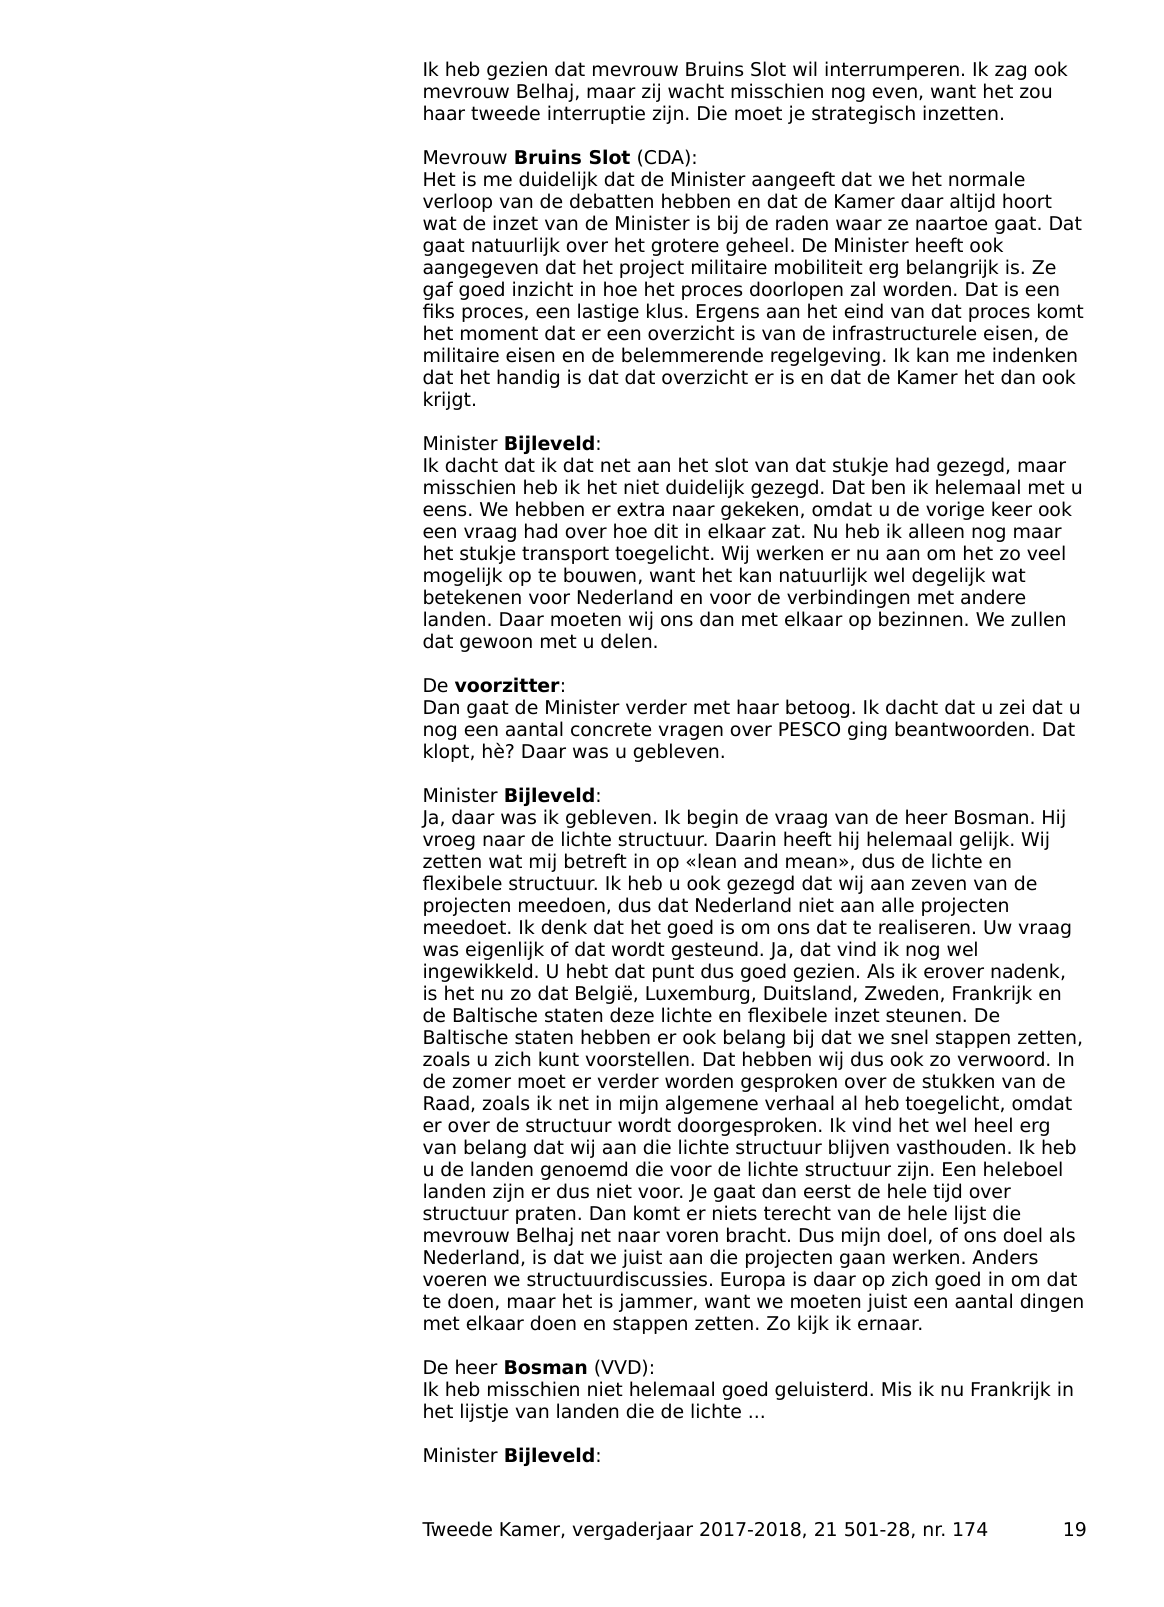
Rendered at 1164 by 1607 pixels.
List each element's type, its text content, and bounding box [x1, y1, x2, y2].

text Minister Bijleveld: [422, 785, 1087, 807]
text De heer Bosman (VVD): [422, 1357, 1087, 1379]
text Ja, daar was ik gebleven. Ik begin de vraag van de heer Bosman. Hij vroeg naar de lichte structuur. Daarin heeft hij helemaal gelijk. Wij zetten wat mij betreft in op «lean and mean», dus de lichte en flexibele structuur. Ik heb u ook gezegd dat wij aan zeven van de projecten meedoen, dus dat Nederland niet aan alle projecten meedoet. Ik denk dat het goed is om ons dat te realiseren. Uw vraag was eigenlijk of dat wordt gesteund. Ja, dat vind ik nog wel ingewikkeld. U hebt dat punt dus goed gezien. Als ik erover nadenk, is het nu zo dat België, Luxemburg, Duitsland, Zweden, Frankrijk en de Baltische staten deze lichte en flexibele inzet steunen. De Baltische staten hebben er ook belang bij dat we snel stappen zetten, zoals u zich kunt voorstellen. Dat hebben wij dus ook zo verwoord. In de zomer moet er verder worden gesproken over de stukken van de Raad, zoals ik net in mijn algemene verhaal al heb toegelicht, omdat er over de structuur wordt doorgesproken. Ik vind het wel heel erg van belang dat wij aan die lichte structuur blijven vasthouden. Ik heb u de landen genoemd die voor de lichte structuur zijn. Een heleboel landen zijn er dus niet voor. Je gaat dan eerst de hele tijd over structuur praten. Dan komt er niets terecht van de hele lijst die mevrouw Belhaj net naar voren bracht. Dus mijn doel, of ons doel als Nederland, is dat we juist aan die projecten gaan werken. Anders voeren we structuurdiscussies. Europa is daar op zich goed in om dat te doen, maar het is jammer, want we moeten juist een aantal dingen met elkaar doen en stappen zetten. Zo kijk ik ernaar. [422, 807, 1087, 1335]
text Ik heb misschien niet helemaal goed geluisterd. Mis ik nu Frankrijk in het lijstje van landen die de lichte ... [422, 1379, 1087, 1423]
text Dan gaat de Minister verder met haar betoog. Ik dacht dat u zei dat u nog een aantal concrete vragen over PESCO ging beantwoorden. Dat klopt, hè? Daar was u gebleven. [422, 697, 1087, 763]
text De voorzitter: [422, 675, 1087, 697]
text Ik dacht dat ik dat net aan het slot van dat stukje had gezegd, maar misschien heb ik het niet duidelijk gezegd. Dat ben ik helemaal met u eens. We hebben er extra naar gekeken, omdat u de vorige keer ook een vraag had over hoe dit in elkaar zat. Nu heb ik alleen nog maar het stukje transport toegelicht. Wij werken er nu aan om het zo veel mogelijk op te bouwen, want het kan natuurlijk wel degelijk wat betekenen voor Nederland en voor de verbindingen met andere landen. Daar moeten wij ons dan met elkaar op bezinnen. We zullen dat gewoon met u delen. [422, 455, 1087, 653]
text Het is me duidelijk dat de Minister aangeeft dat we het normale verloop van de debatten hebben en dat de Kamer daar altijd hoort wat de inzet van de Minister is bij de raden waar ze naartoe gaat. Dat gaat natuurlijk over het grotere geheel. De Minister heeft ook aangegeven dat het project militaire mobiliteit erg belangrijk is. Ze gaf goed inzicht in hoe het proces doorlopen zal worden. Dat is een fiks proces, een lastige klus. Ergens aan het eind van dat proces komt het moment dat er een overzicht is van de infrastructurele eisen, de militaire eisen en de belemmerende regelgeving. Ik kan me indenken dat het handig is dat dat overzicht er is en dat de Kamer het dan ook krijgt. [422, 169, 1087, 411]
text Mevrouw Bruins Slot (CDA): [422, 147, 1087, 169]
text Minister Bijleveld: [422, 433, 1087, 455]
text Minister Bijleveld: [422, 1445, 1087, 1467]
text Ik heb gezien dat mevrouw Bruins Slot wil interrumperen. Ik zag ook mevrouw Belhaj, maar zij wacht misschien nog even, want het zou haar tweede interruptie zijn. Die moet je strategisch inzetten. [422, 59, 1087, 125]
